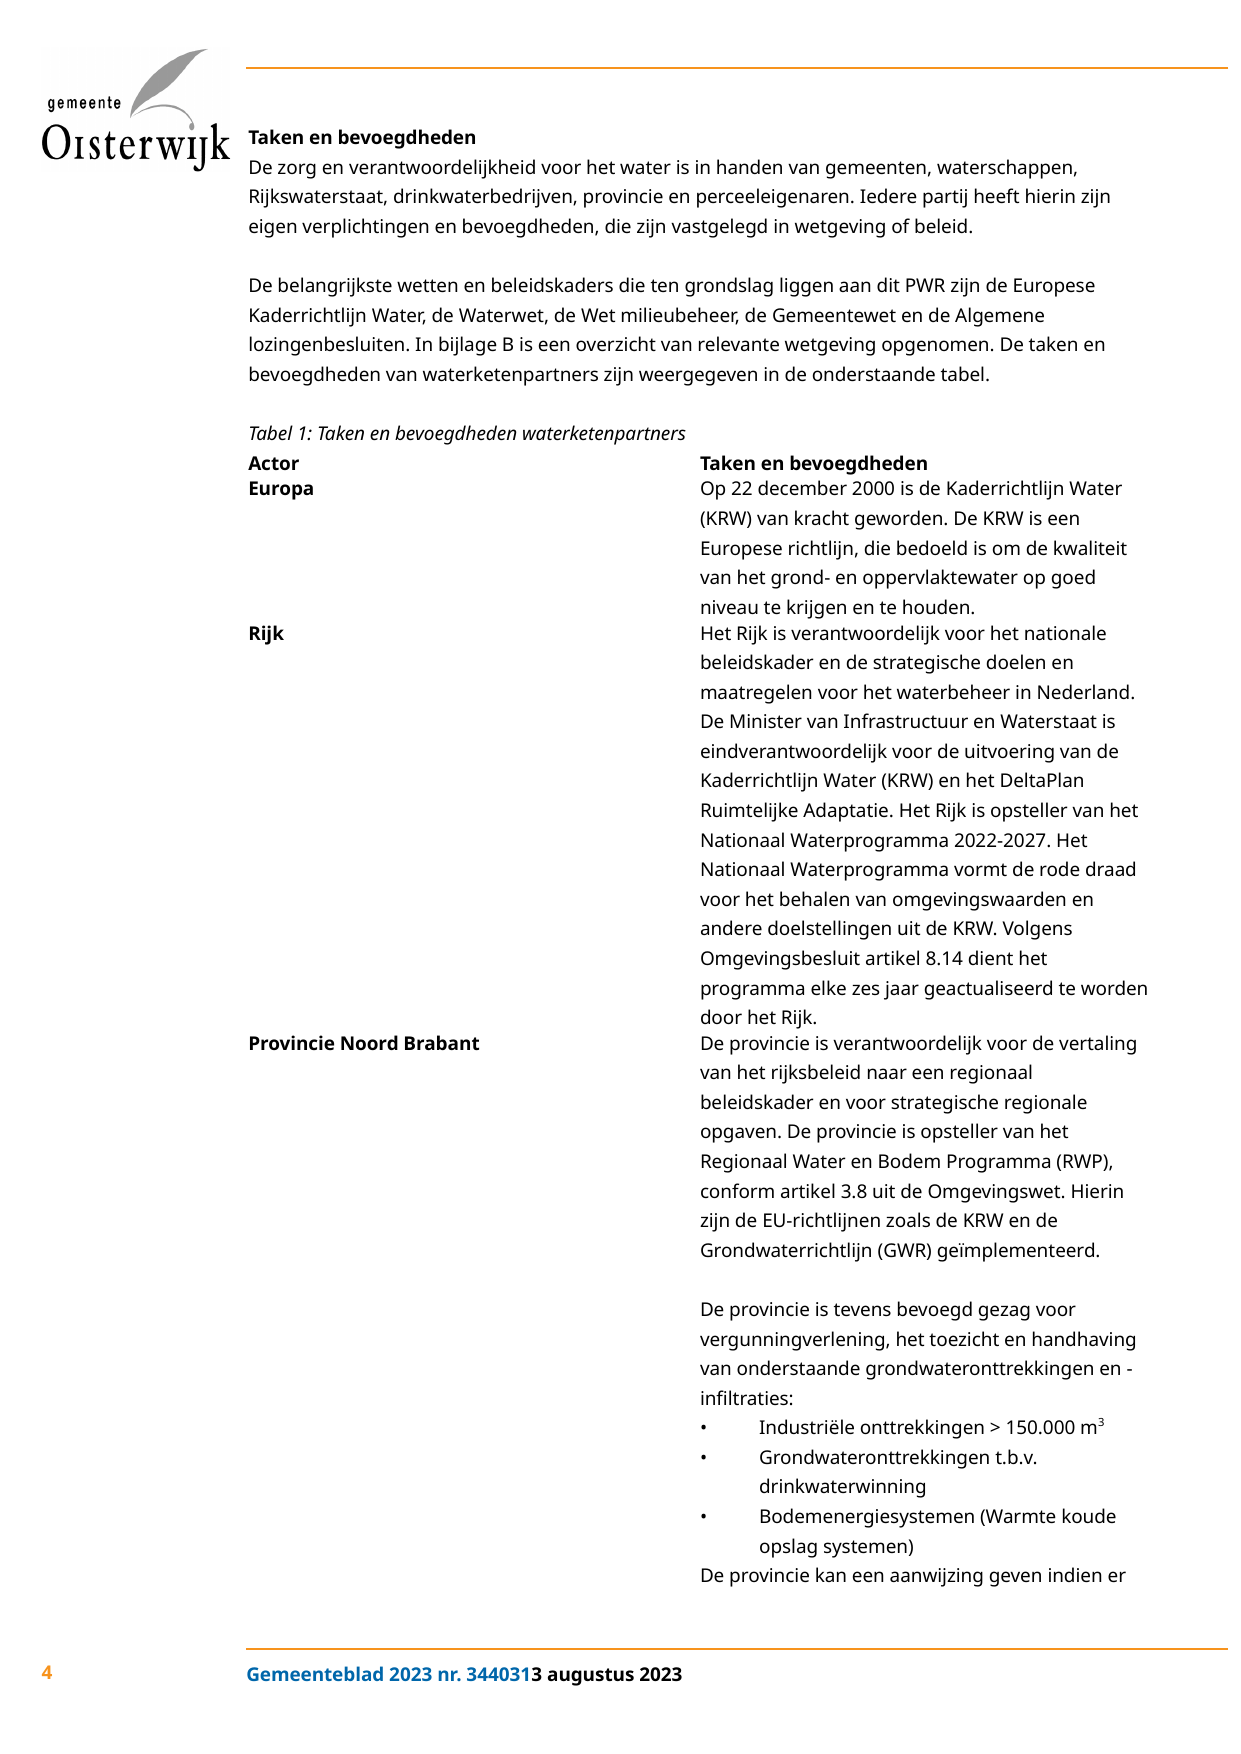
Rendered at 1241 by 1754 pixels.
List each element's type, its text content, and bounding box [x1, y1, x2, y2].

table_cell Op 22 december 2000 is de Kaderrichtlijn Water (KRW) van kracht geworden. De KRW is een Europese richtlijn, die bedoeld is om de kwaliteit van het grond- en oppervlaktewater op goed niveau te krijgen en te houden. [700, 476, 1152, 620]
picture [41, 47, 231, 172]
table_cell Het Rijk is verantwoordelijk voor het nationale beleidskader en de strategische doelen en maatregelen voor het waterbeheer in Nederland. De Minister van Infrastructuur en Waterstaat is eindverantwoordelijk voor de uitvoering van de Kaderrichtlijn Water (KRW) en het DeltaPlan Ruimtelijke Adaptatie. Het Rijk is opsteller van het Nationaal Waterprogramma 2022-2027. Het Nationaal Waterprogramma vormt de rode draad voor het behalen van omgevingswaarden en andere doelstellingen uit de KRW. Volgens Omgevingsbesluit artikel 8.14 dient het programma elke zes jaar geactualiseerd te worden door het Rijk. [700, 620, 1152, 1030]
table_cell Provincie Noord Brabant [248, 1030, 700, 1588]
text Tabel 1: Taken en bevoegdheden waterketenpartners [248, 420, 1152, 446]
text Taken en bevoegdheden [248, 124, 1152, 150]
table_header Taken en bevoegdheden [700, 450, 1152, 476]
text De belangrijkste wetten en beleidskaders die ten grondslag liggen aan dit PWR zijn de Europese Kaderrichtlijn Water, de Waterwet, de Wet milieubeheer, de Gemeentewet en de Algemene lozingenbesluiten. In bijlage B is een overzicht van relevante wetgeving opgenomen. De taken en bevoegdheden van waterketenpartners zijn weergegeven in de onderstaande tabel. [248, 272, 1152, 387]
table_cell Rijk [248, 620, 700, 1030]
table_cell De provincie is verantwoordelijk voor de vertaling van het rijksbeleid naar een regionaal beleidskader en voor strategische regionale opgaven. De provincie is opsteller van het Regionaal Water en Bodem Programma (RWP), conform artikel 3.8 uit de Omgevingswet. Hierin zijn de EU-richtlijnen zoals de KRW en de Grondwaterrichtlijn (GWR) geïmplementeerd. De provincie is tevens bevoegd gezag voor vergunningverlening, het toezicht en handhaving van onderstaande grondwateronttrekkingen en -infiltraties: Industriële onttrekkingen > 150.000 m3 Grondwateronttrekkingen t.b.v. drinkwaterwinning Bodemenergiesystemen (Warmte koude opslag systemen) De provincie kan een aanwijzing geven indien er [700, 1030, 1152, 1588]
table_cell Europa [248, 476, 700, 620]
text De zorg en verantwoordelijkheid voor het water is in handen van gemeenten, waterschappen, Rijkswaterstaat, drinkwaterbedrijven, provincie en perceeleigenaren. Iedere partij heeft hierin zijn eigen verplichtingen en bevoegdheden, die zijn vastgelegd in wetgeving of beleid. [248, 154, 1152, 239]
table_header Actor [248, 450, 700, 476]
